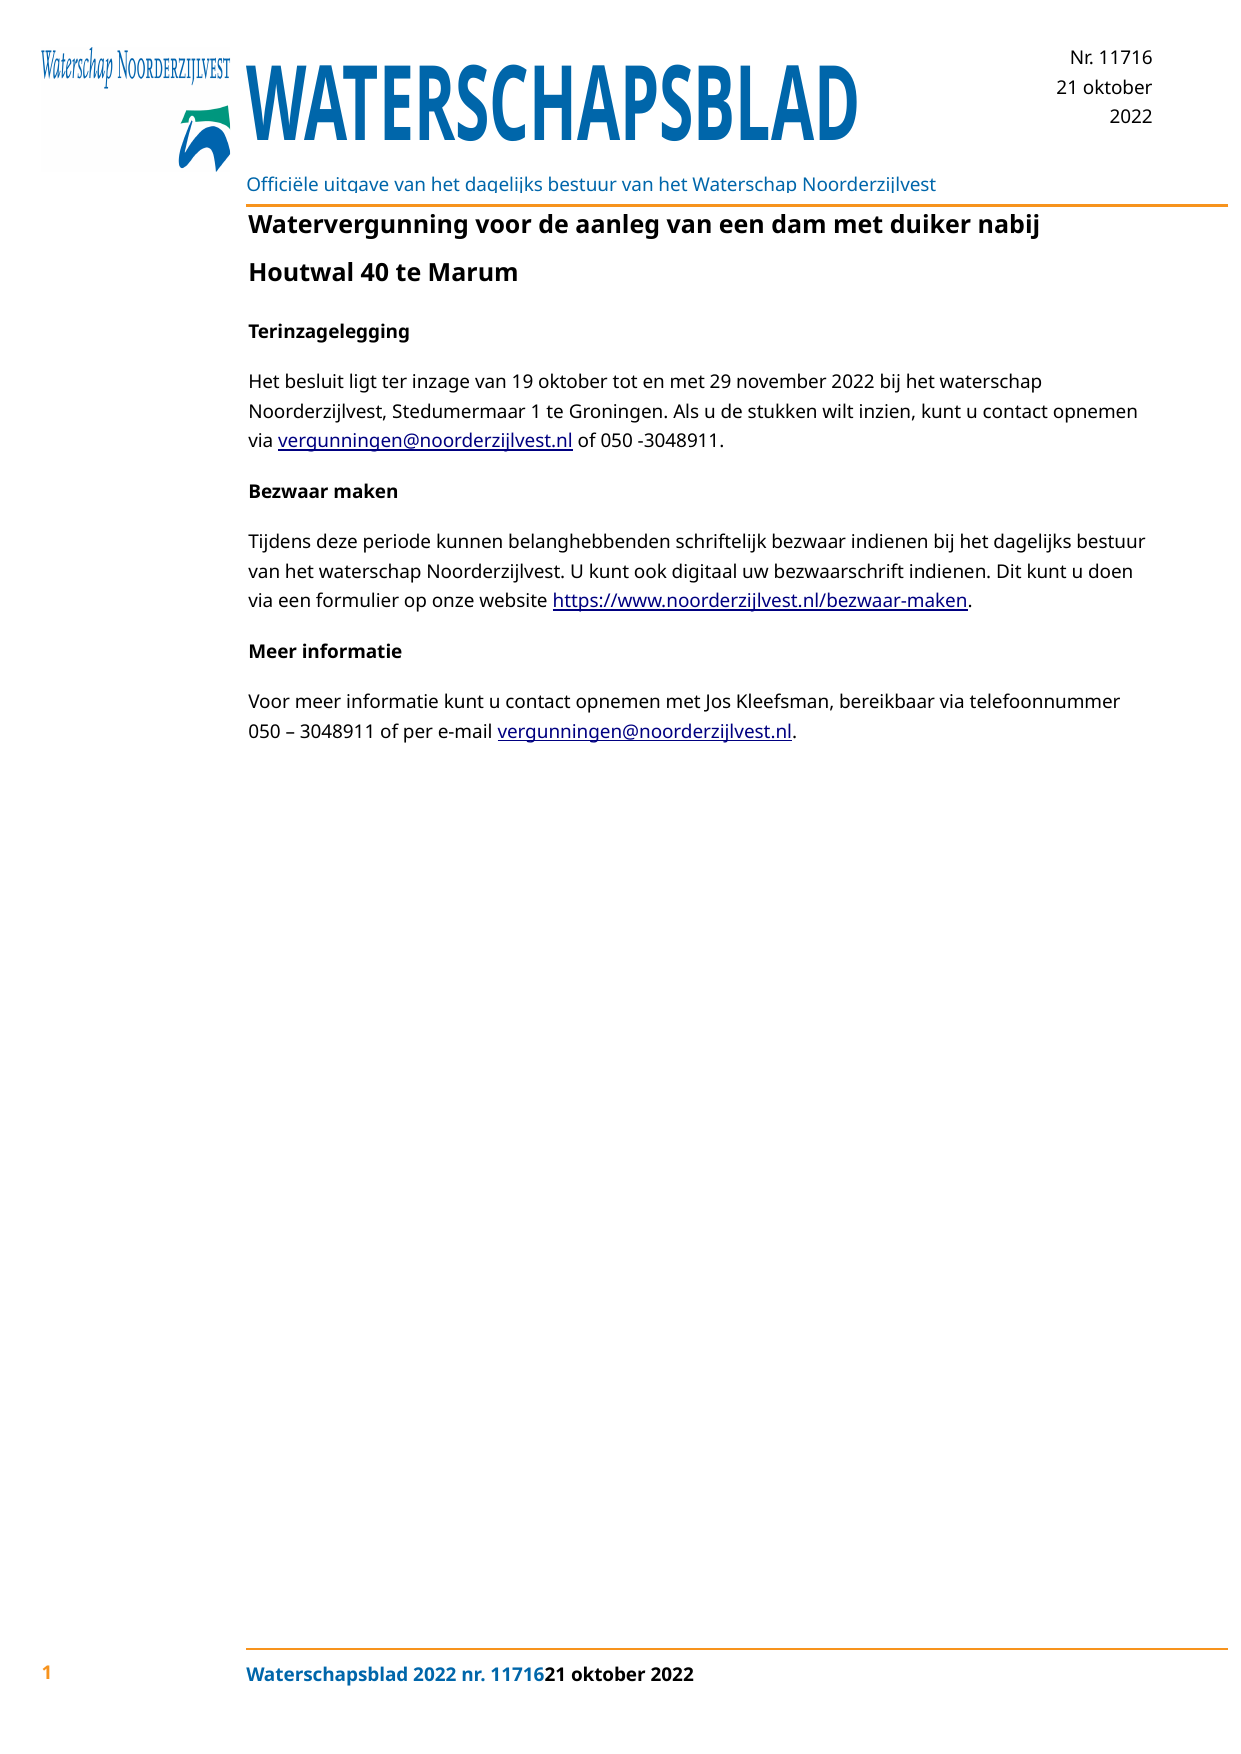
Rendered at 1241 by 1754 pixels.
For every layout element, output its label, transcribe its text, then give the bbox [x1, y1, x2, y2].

text Het besluit ligt ter inzage van 19 oktober tot en met 29 november 2022 bij het waterschap Noorderzijlvest, Stedumermaar 1 te Groningen. Als u de stukken wilt inzien, kunt u contact opnemen via vergunningen@noorderzijlvest.nl of 050 -3048911. [248, 368, 1152, 453]
text Tijdens deze periode kunnen belanghebbenden schriftelijk bezwaar indienen bij het dagelijks bestuur van het waterschap Noorderzijlvest. U kunt ook digitaal uw bezwaarschrift indienen. Dit kunt u doen via een formulier op onze website https://www.noorderzijlvest.nl/bezwaar-maken. [248, 528, 1152, 613]
text Watervergunning voor de aanleg van een dam met duiker nabij Houtwal 40 te Marum [248, 207, 1152, 288]
text Bezwaar maken [248, 478, 1152, 504]
text Terinzagelegging [248, 318, 1152, 344]
picture [41, 47, 231, 172]
text Meer informatie [248, 638, 1152, 664]
text Voor meer informatie kunt u contact opnemen met Jos Kleefsman, bereikbaar via telefoonnummer 050 – 3048911 of per e-mail vergunningen@noorderzijlvest.nl. [248, 688, 1152, 744]
